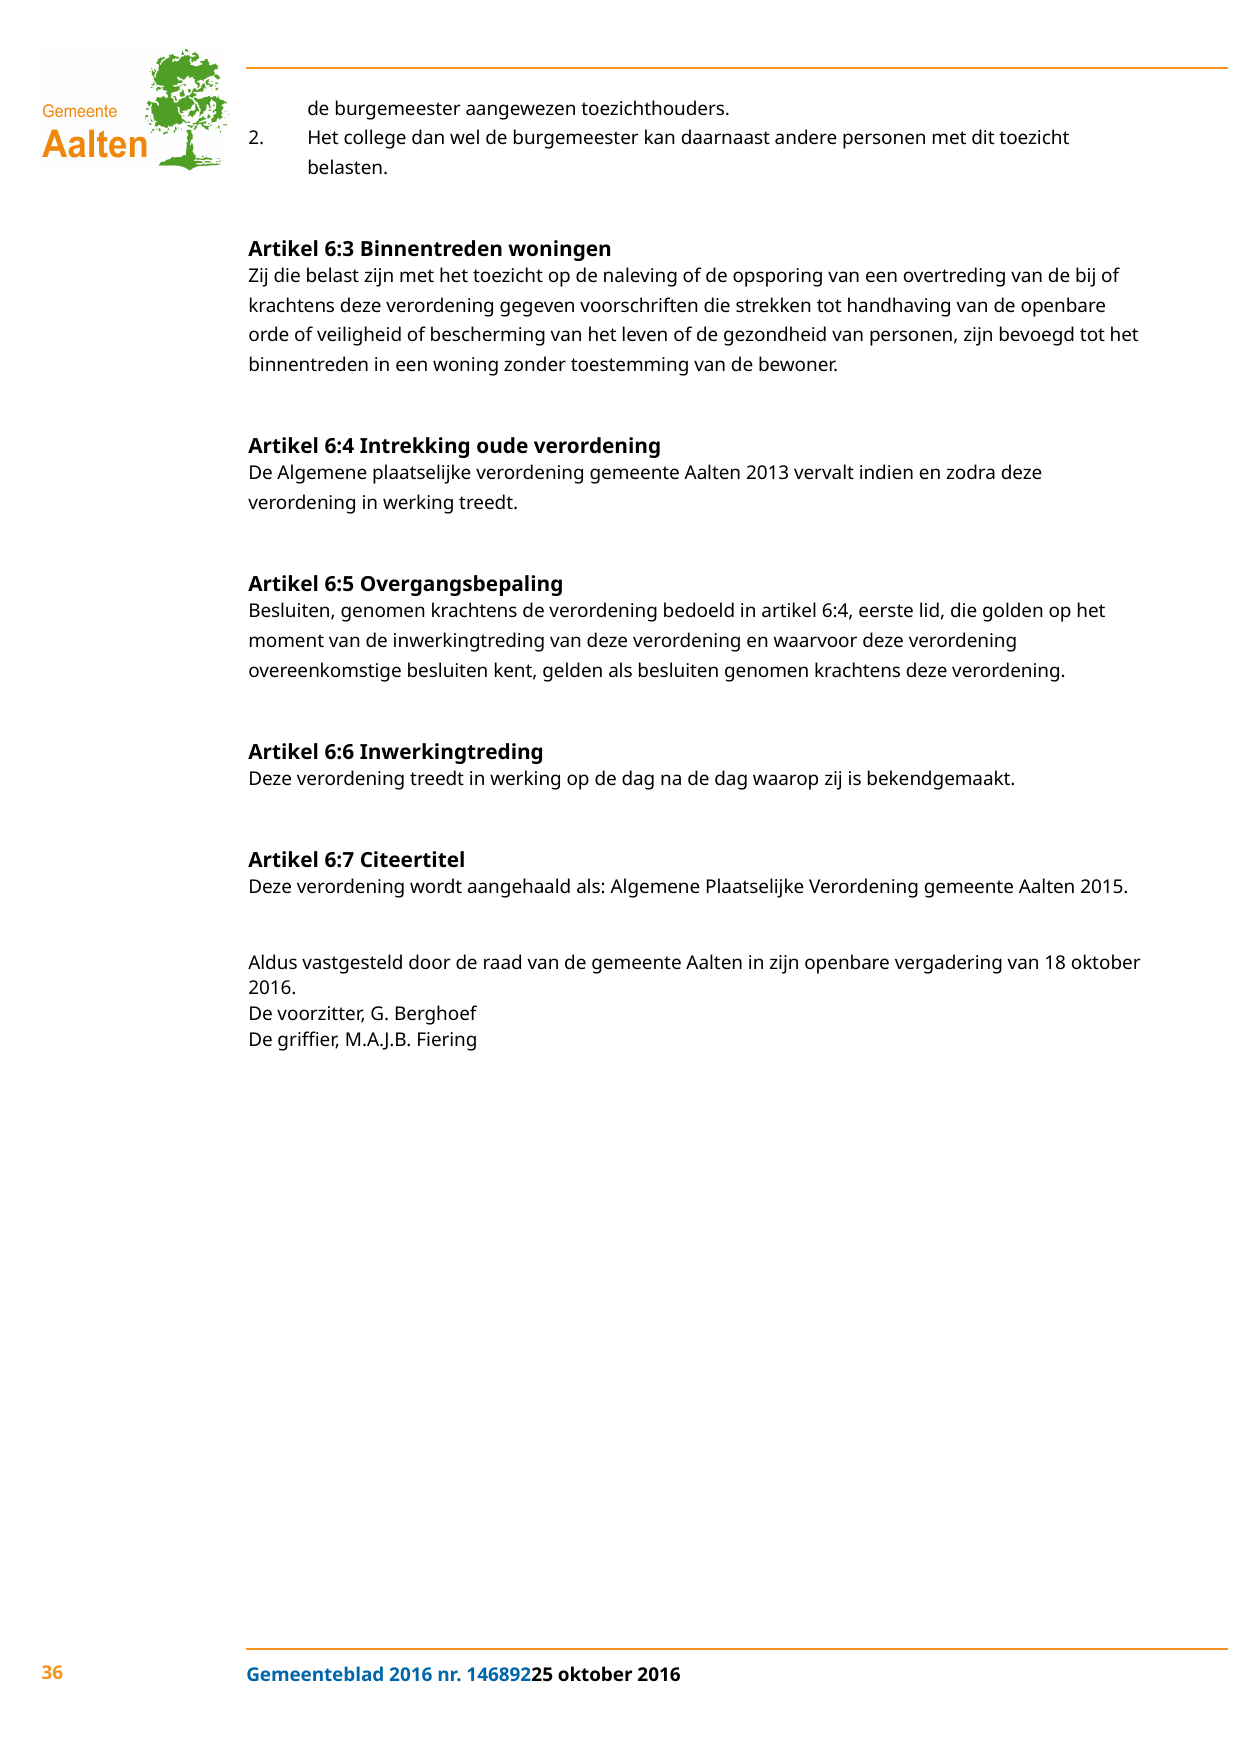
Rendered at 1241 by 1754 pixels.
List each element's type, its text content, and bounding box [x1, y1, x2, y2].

text Zij die belast zijn met het toezicht op de naleving of de opsporing van een overtreding van de bij of krachtens deze verordening gegeven voorschriften die strekken tot handhaving van de openbare orde of veiligheid of bescherming van het leven of de gezondheid van personen, zijn bevoegd tot het binnentreden in een woning zonder toestemming van de bewoner. [248, 262, 1152, 377]
list Het college dan wel de burgemeester kan daarnaast andere personen met dit toezicht belasten. [248, 124, 1152, 180]
text Artikel 6:3 Binnentreden woningen [248, 234, 1152, 262]
text Deze verordening wordt aangehaald als: Algemene Plaatselijke Verordening gemeente Aalten 2015. [248, 874, 1152, 899]
text Artikel 6:4 Intrekking oude verordening [248, 431, 1152, 459]
picture [41, 47, 231, 172]
text Besluiten, genomen krachtens de verordening bedoeld in artikel 6:4, eerste lid, die golden op het moment van de inwerkingtreding van deze verordening en waarvoor deze verordening overeenkomstige besluiten kent, gelden als besluiten genomen krachtens deze verordening. [248, 598, 1152, 682]
text De griffier, M.A.J.B. Fiering [248, 1026, 1152, 1052]
text Aldus vastgesteld door de raad van de gemeente Aalten in zijn openbare vergadering van 18 oktober 2016. [248, 949, 1152, 1000]
text Artikel 6:7 Citeertitel [248, 845, 1152, 874]
list de burgemeester aangewezen toezichthouders. [248, 95, 1152, 121]
text Artikel 6:6 Inwerkingtreding [248, 737, 1152, 765]
text Artikel 6:5 Overgangsbepaling [248, 569, 1152, 598]
text De voorzitter, G. Berghoef [248, 1000, 1152, 1026]
text De Algemene plaatselijke verordening gemeente Aalten 2013 vervalt indien en zodra deze verordening in werking treedt. [248, 459, 1152, 515]
text Deze verordening treedt in werking op de dag na de dag waarop zij is bekendgemaakt. [248, 765, 1152, 791]
